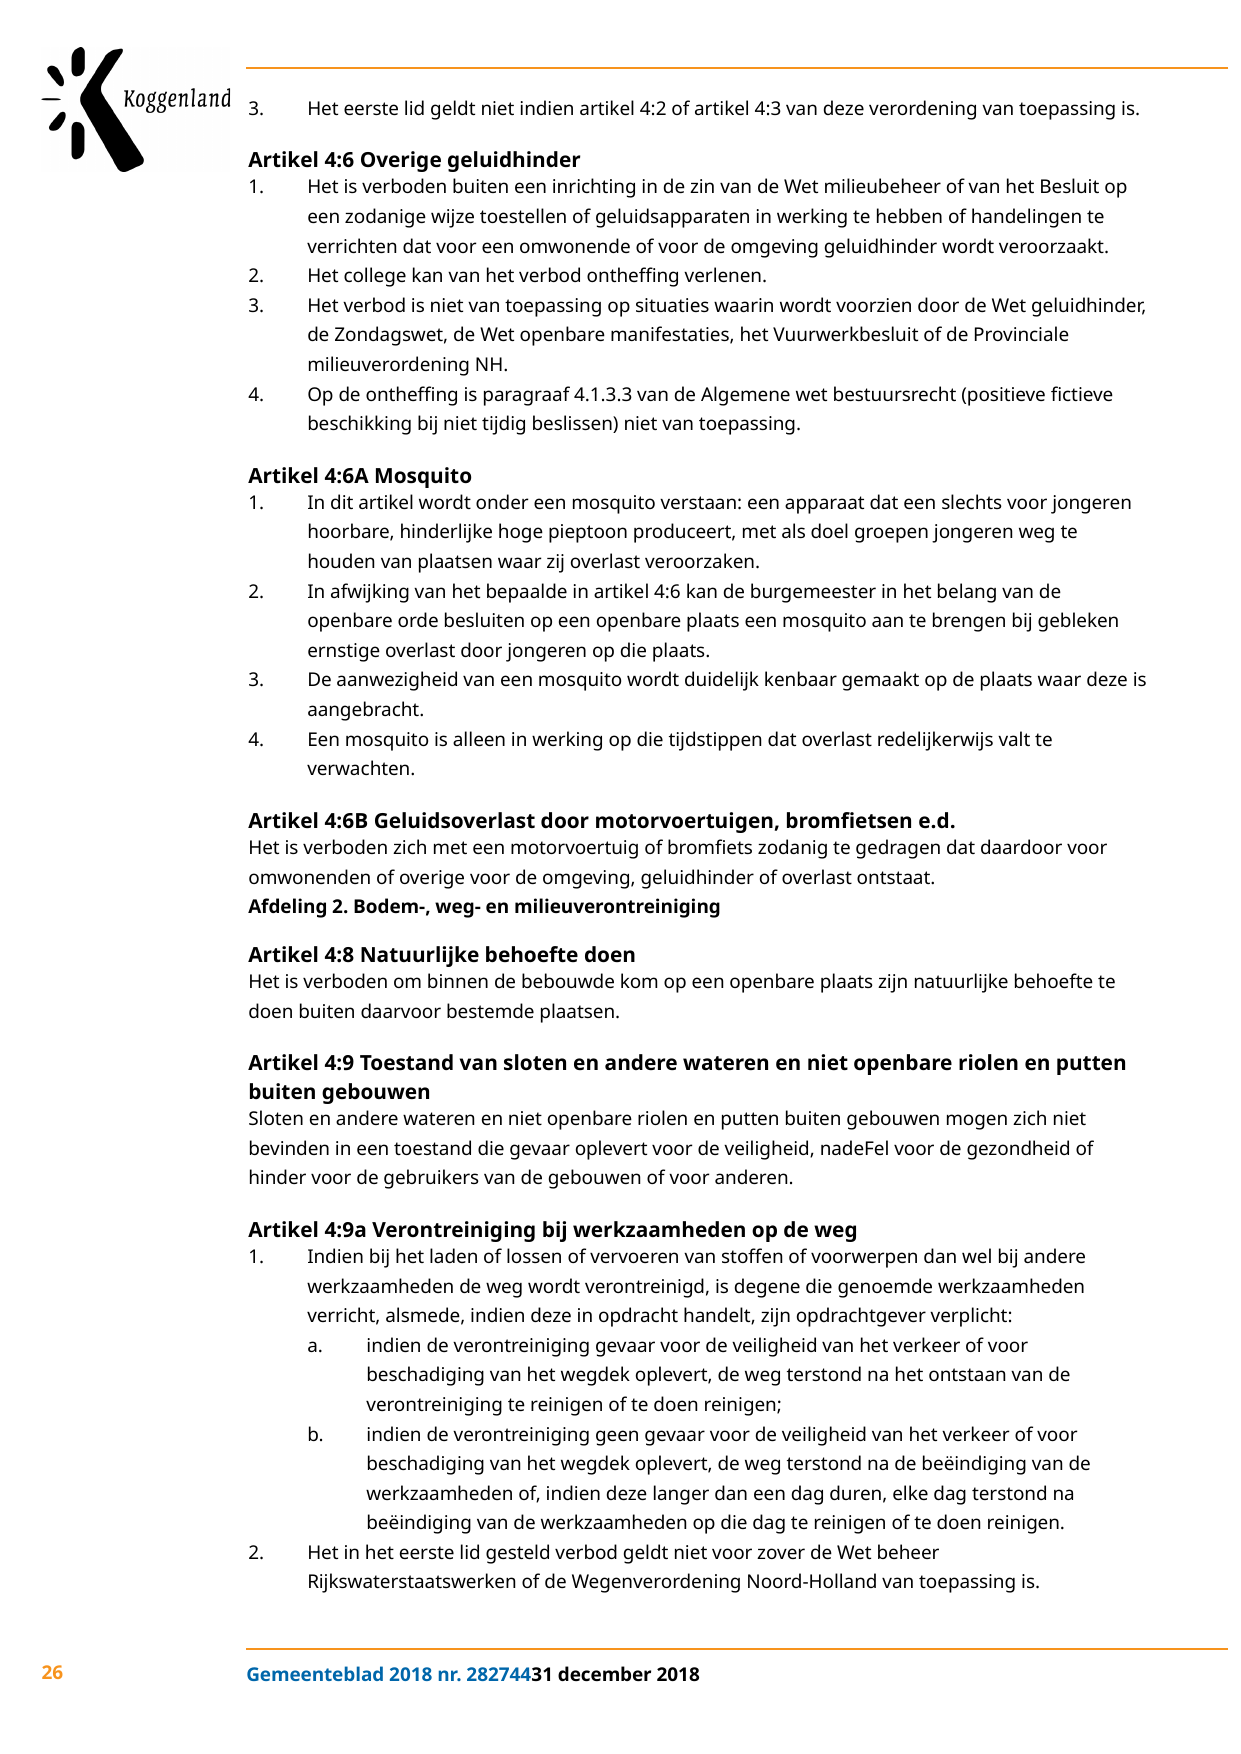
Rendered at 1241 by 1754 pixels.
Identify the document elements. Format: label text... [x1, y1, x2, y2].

text Afdeling 2. Bodem-, weg- en milieuverontreiniging [248, 893, 1152, 919]
text Artikel 4:9 Toestand van sloten en andere wateren en niet openbare riolen en putten buiten gebouwen [248, 1048, 1152, 1105]
text Artikel 4:8 Natuurlijke behoefte doen [248, 940, 1152, 968]
picture [41, 47, 231, 172]
text Artikel 4:6B Geluidsoverlast door motorvoertuigen, bromfietsen e.d. [248, 806, 1152, 834]
text Artikel 4:6A Mosquito [248, 461, 1152, 489]
text Het is verboden zich met een motorvoertuig of bromfiets zodanig te gedragen dat daardoor voor omwonenden of overige voor de omgeving, geluidhinder of overlast ontstaat. [248, 834, 1152, 889]
list In dit artikel wordt onder een mosquito verstaan: een apparaat dat een slechts voor jongeren hoorbare, hinderlijke hoge pieptoon produceert, met als doel groepen jongeren weg te houden van plaatsen waar zij overlast veroorzaken. [248, 489, 1152, 574]
list Het verbod is niet van toepassing op situaties waarin wordt voorzien door de Wet geluidhinder, de Zondagswet, de Wet openbare manifestaties, het Vuurwerkbesluit of de Provinciale milieuverordening NH. [248, 292, 1152, 377]
list Het in het eerste lid gesteld verbod geldt niet voor zover de Wet beheer Rijkswaterstaatswerken of de Wegenverordening Noord-Holland van toepassing is. [248, 1539, 1152, 1594]
list Het eerste lid geldt niet indien artikel 4:2 of artikel 4:3 van deze verordening van toepassing is. [248, 95, 1152, 121]
text Sloten en andere wateren en niet openbare riolen en putten buiten gebouwen mogen zich niet bevinden in een toestand die gevaar oplevert voor de veiligheid, nadeFel voor de gezondheid of hinder voor de gebruikers van de gebouwen of voor anderen. [248, 1105, 1152, 1190]
text Artikel 4:6 Overige geluidhinder [248, 145, 1152, 174]
text Het is verboden om binnen de bebouwde kom op een openbare plaats zijn natuurlijke behoefte te doen buiten daarvoor bestemde plaatsen. [248, 968, 1152, 1024]
list Het college kan van het verbod ontheffing verlenen. [248, 262, 1152, 288]
list Indien bij het laden of lossen of vervoeren van stoffen of voorwerpen dan wel bij andere werkzaamheden de weg wordt verontreinigd, is degene die genoemde werkzaamheden verricht, alsmede, indien deze in opdracht handelt, zijn opdrachtgever verplicht: [248, 1243, 1152, 1328]
list Op de ontheffing is paragraaf 4.1.3.3 van de Algemene wet bestuursrecht (positieve fictieve beschikking bij niet tijdig beslissen) niet van toepassing. [248, 381, 1152, 436]
list indien de verontreiniging gevaar voor de veiligheid van het verkeer of voor beschadiging van het wegdek oplevert, de weg terstond na het ontstaan van de verontreiniging te reinigen of te doen reinigen; [307, 1332, 1152, 1417]
list In afwijking van het bepaalde in artikel 4:6 kan de burgemeester in het belang van de openbare orde besluiten op een openbare plaats een mosquito aan te brengen bij gebleken ernstige overlast door jongeren op die plaats. [248, 578, 1152, 663]
text Artikel 4:9a Verontreiniging bij werkzaamheden op de weg [248, 1215, 1152, 1243]
list Het is verboden buiten een inrichting in de zin van de Wet milieubeheer of van het Besluit op een zodanige wijze toestellen of geluidsapparaten in werking te hebben of handelingen te verrichten dat voor een omwonende of voor de omgeving geluidhinder wordt veroorzaakt. [248, 174, 1152, 258]
list Een mosquito is alleen in werking op die tijdstippen dat overlast redelijkerwijs valt te verwachten. [248, 726, 1152, 781]
list indien de verontreiniging geen gevaar voor de veiligheid van het verkeer of voor beschadiging van het wegdek oplevert, de weg terstond na de beëindiging van de werkzaamheden of, indien deze langer dan een dag duren, elke dag terstond na beëindiging van de werkzaamheden op die dag te reinigen of te doen reinigen. [307, 1421, 1152, 1535]
list De aanwezigheid van een mosquito wordt duidelijk kenbaar gemaakt op de plaats waar deze is aangebracht. [248, 667, 1152, 722]
